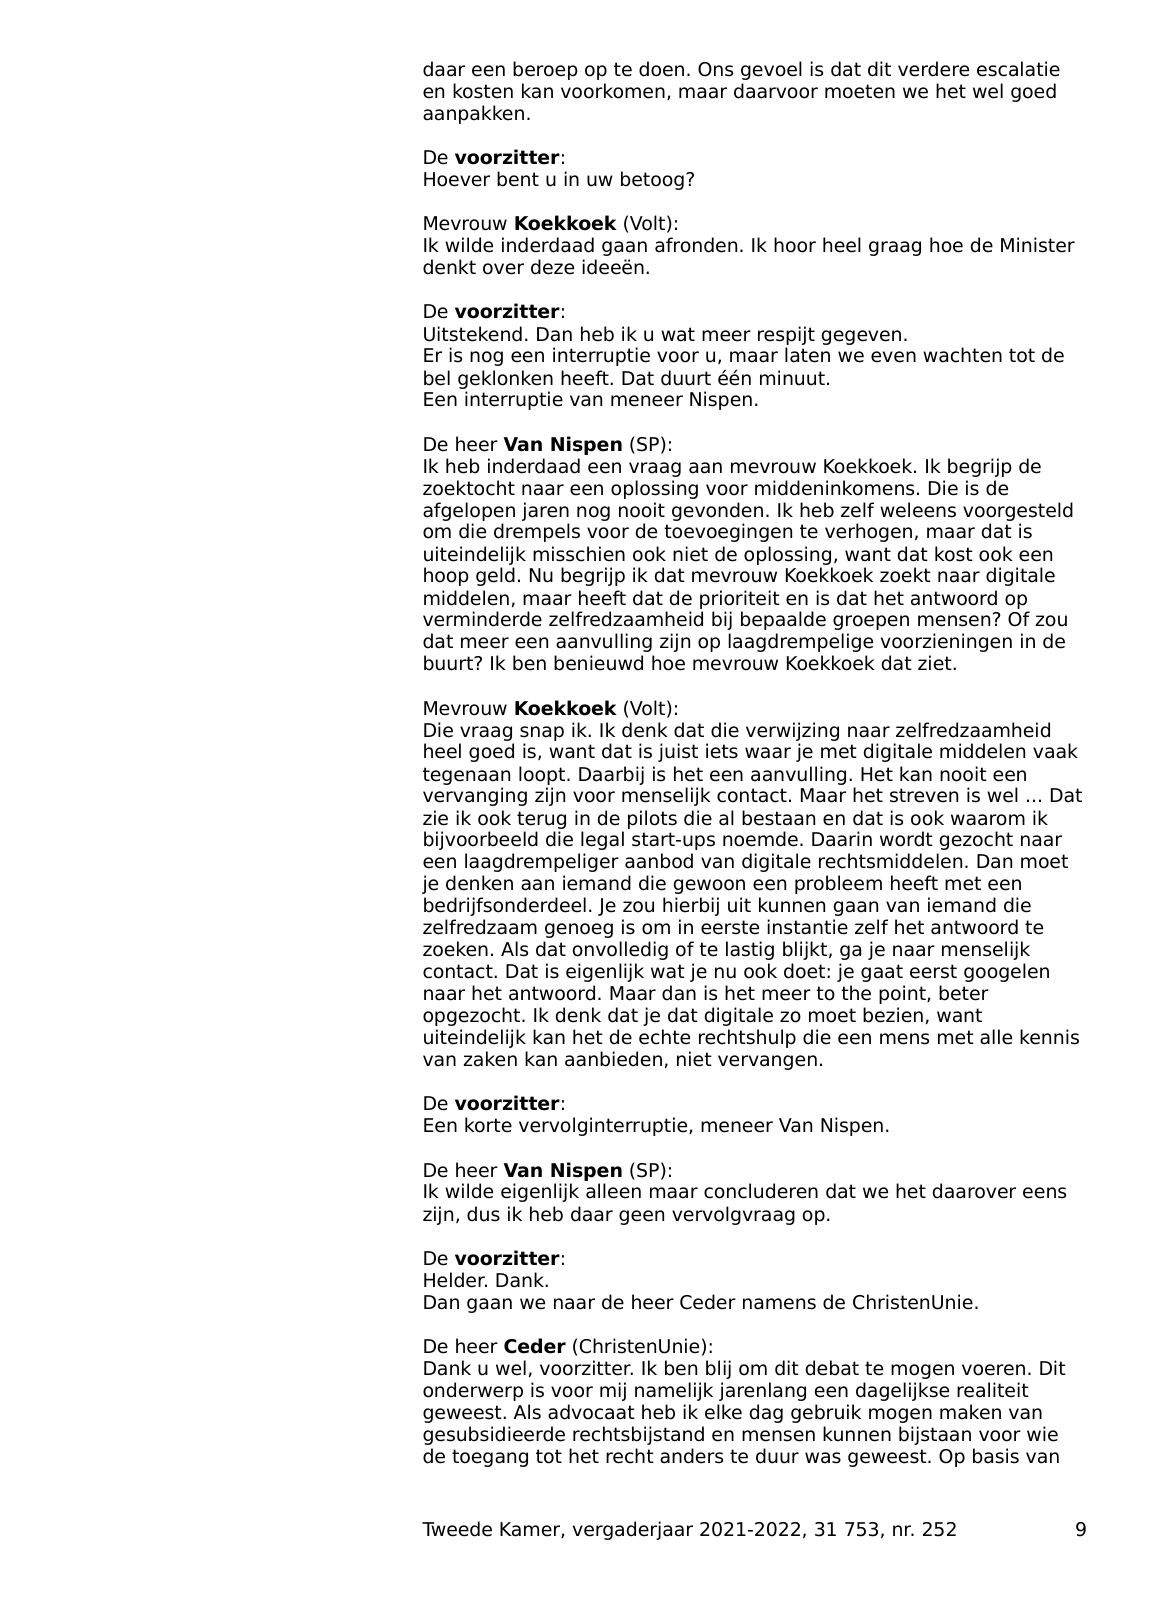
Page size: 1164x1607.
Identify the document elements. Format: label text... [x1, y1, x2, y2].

text De heer Van Nispen (SP): [422, 1159, 1087, 1181]
text Een korte vervolginterruptie, meneer Van Nispen. [422, 1115, 1087, 1137]
text De voorzitter: [422, 1248, 1087, 1269]
text Ik wilde eigenlijk alleen maar concluderen dat we het daarover eens zijn, dus ik heb daar geen vervolgvraag op. [422, 1181, 1087, 1225]
text Ik heb inderdaad een vraag aan mevrouw Koekkoek. Ik begrijp de zoektocht naar een oplossing voor middeninkomens. Die is de afgelopen jaren nog nooit gevonden. Ik heb zelf weleens voorgesteld om die drempels voor de toevoegingen te verhogen, maar dat is uiteindelijk misschien ook niet de oplossing, want dat kost ook een hoop geld. Nu begrijp ik dat mevrouw Koekkoek zoekt naar digitale middelen, maar heeft dat de prioriteit en is dat het antwoord op verminderde zelfredzaamheid bij bepaalde groepen mensen? Of zou dat meer een aanvulling zijn op laagdrempelige voorzieningen in de buurt? Ik ben benieuwd hoe mevrouw Koekkoek dat ziet. [422, 456, 1087, 675]
text Die vraag snap ik. Ik denk dat die verwijzing naar zelfredzaamheid heel goed is, want dat is juist iets waar je met digitale middelen vaak tegenaan loopt. Daarbij is het een aanvulling. Het kan nooit een vervanging zijn voor menselijk contact. Maar het streven is wel ... Dat zie ik ook terug in de pilots die al bestaan en dat is ook waarom ik bijvoorbeeld die legal start-ups noemde. Daarin wordt gezocht naar een laagdrempeliger aanbod van digitale rechtsmiddelen. Dan moet je denken aan iemand die gewoon een probleem heeft met een bedrijfsonderdeel. Je zou hierbij uit kunnen gaan van iemand die zelfredzaam genoeg is om in eerste instantie zelf het antwoord te zoeken. Als dat onvolledig of te lastig blijkt, ga je naar menselijk contact. Dat is eigenlijk wat je nu ook doet: je gaat eerst googelen naar het antwoord. Maar dan is het meer to the point, beter opgezocht. Ik denk dat je dat digitale zo moet bezien, want uiteindelijk kan het de echte rechtshulp die een mens met alle kennis van zaken kan aanbieden, niet vervangen. [422, 719, 1087, 1071]
text daar een beroep op te doen. Ons gevoel is dat dit verdere escalatie en kosten kan voorkomen, maar daarvoor moeten we het wel goed aanpakken. [422, 59, 1087, 125]
text Mevrouw Koekkoek (Volt): [422, 213, 1087, 235]
text Dan gaan we naar de heer Ceder namens de ChristenUnie. [422, 1292, 1087, 1313]
text Dank u wel, voorzitter. Ik ben blij om dit debat te mogen voeren. Dit onderwerp is voor mij namelijk jarenlang een dagelijkse realiteit geweest. Als advocaat heb ik elke dag gebruik mogen maken van gesubsidieerde rechtsbijstand en mensen kunnen bijstaan voor wie de toegang tot het recht anders te duur was geweest. Op basis van [422, 1358, 1087, 1468]
text Er is nog een interruptie voor u, maar laten we even wachten tot de bel geklonken heeft. Dat duurt één minuut. [422, 345, 1087, 389]
text De voorzitter: [422, 1093, 1087, 1115]
text De voorzitter: [422, 147, 1087, 169]
text Ik wilde inderdaad gaan afronden. Ik hoor heel graag hoe de Minister denkt over deze ideeën. [422, 235, 1087, 279]
text De voorzitter: [422, 301, 1087, 323]
text De heer Van Nispen (SP): [422, 433, 1087, 456]
text Een interruptie van meneer Nispen. [422, 389, 1087, 411]
text De heer Ceder (ChristenUnie): [422, 1336, 1087, 1358]
text Hoever bent u in uw betoog? [422, 169, 1087, 191]
text Uitstekend. Dan heb ik u wat meer respijt gegeven. [422, 323, 1087, 345]
text Helder. Dank. [422, 1269, 1087, 1292]
text Mevrouw Koekkoek (Volt): [422, 697, 1087, 719]
